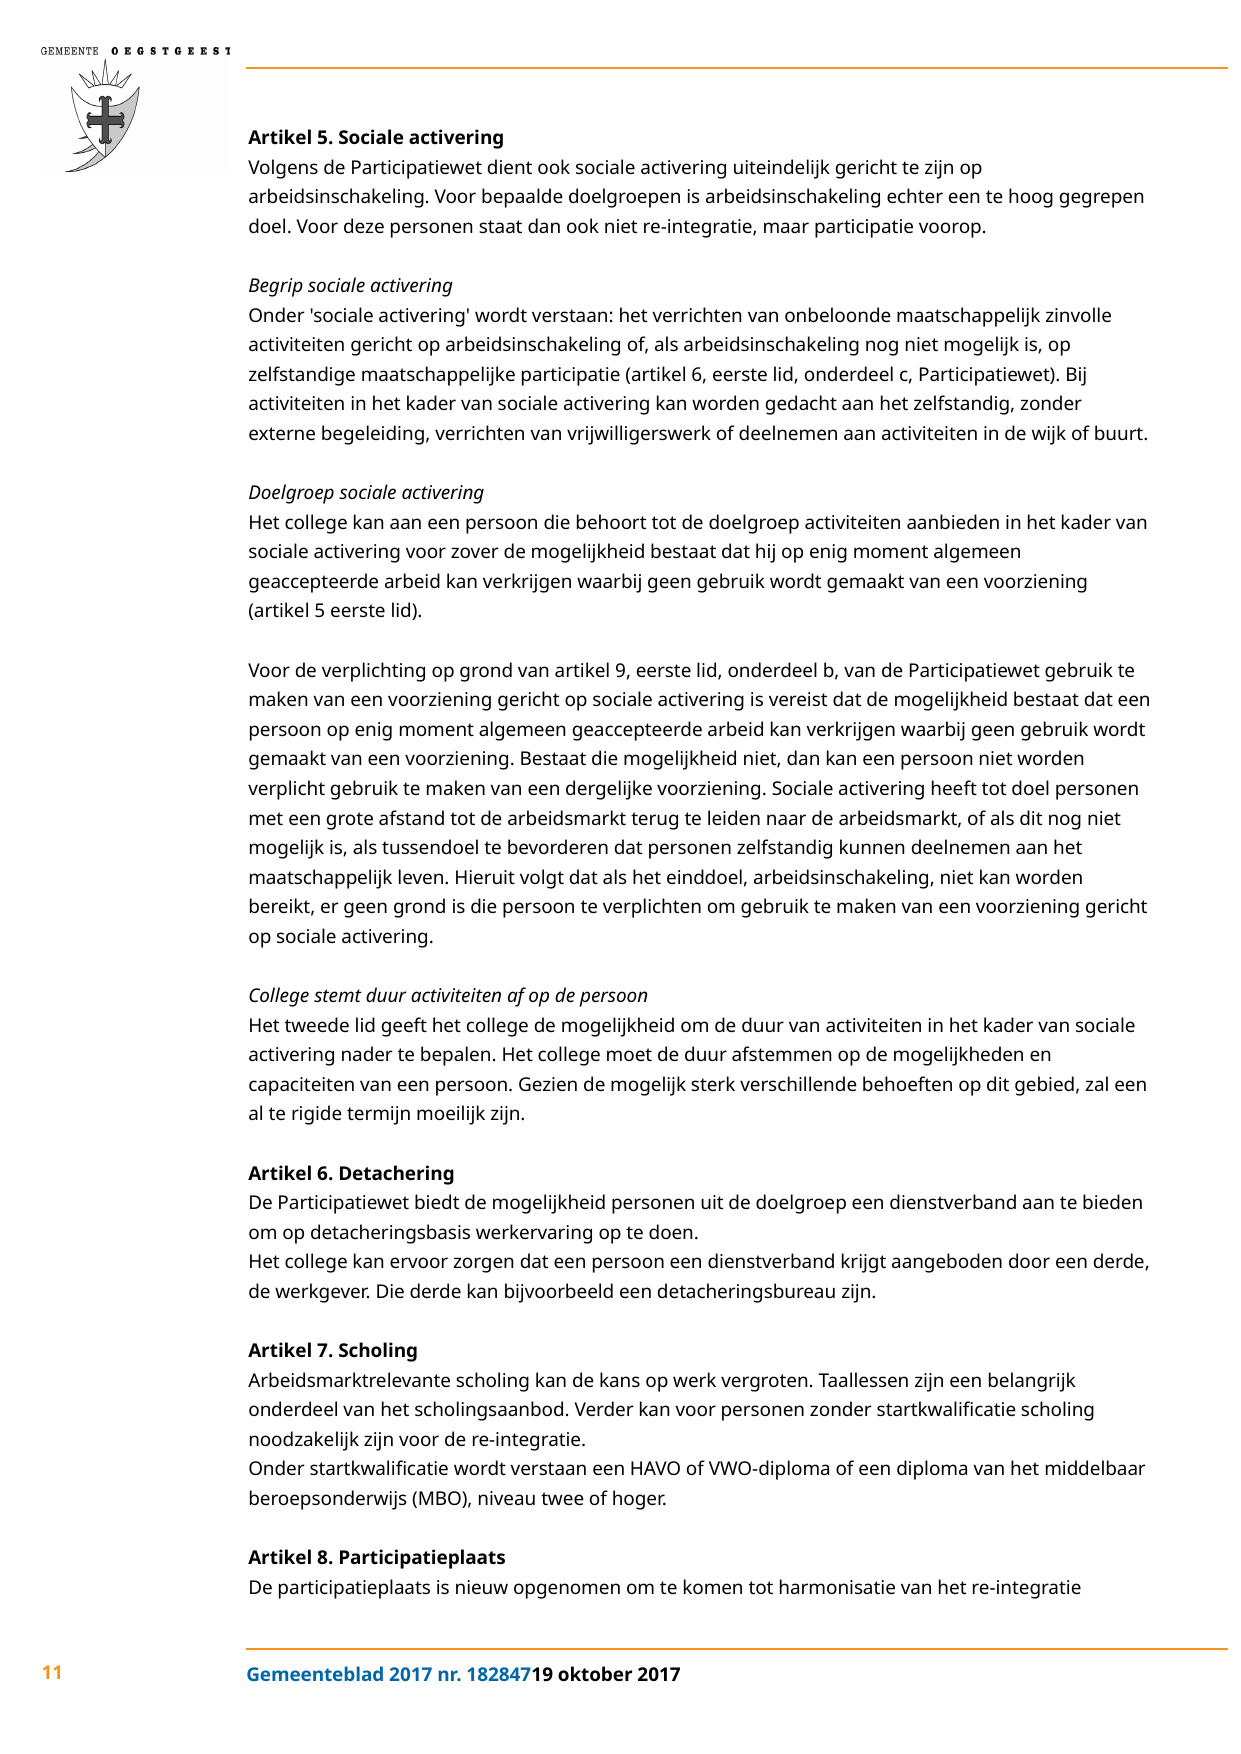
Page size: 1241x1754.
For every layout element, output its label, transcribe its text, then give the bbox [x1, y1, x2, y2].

text College stemt duur activiteiten af op de persoon [248, 982, 1152, 1008]
text Artikel 7. Scholing [248, 1337, 1152, 1363]
text Doelgroep sociale activering [248, 479, 1152, 505]
text Voor de verplichting op grond van artikel 9, eerste lid, onderdeel b, van de Participatiewet gebruik te maken van een voorziening gericht op sociale activering is vereist dat de mogelijkheid bestaat dat een persoon op enig moment algemeen geaccepteerde arbeid kan verkrijgen waarbij geen gebruik wordt gemaakt van een voorziening. Bestaat die mogelijkheid niet, dan kan een persoon niet worden verplicht gebruik te maken van een dergelijke voorziening. Sociale activering heeft tot doel personen met een grote afstand tot de arbeidsmarkt terug te leiden naar de arbeidsmarkt, of als dit nog niet mogelijk is, als tussendoel te bevorderen dat personen zelfstandig kunnen deelnemen aan het maatschappelijk leven. Hieruit volgt dat als het einddoel, arbeidsinschakeling, niet kan worden bereikt, er geen grond is die persoon te verplichten om gebruik te maken van een voorziening gericht op sociale activering. [248, 657, 1152, 949]
text De participatieplaats is nieuw opgenomen om te komen tot harmonisatie van het re-integratie [248, 1574, 1152, 1600]
text Het tweede lid geeft het college de mogelijkheid om de duur van activiteiten in het kader van sociale activering nader te bepalen. Het college moet de duur afstemmen op de mogelijkheden en capaciteiten van een persoon. Gezien de mogelijk sterk verschillende behoeften op dit gebied, zal een al te rigide termijn moeilijk zijn. [248, 1012, 1152, 1126]
text Volgens de Participatiewet dient ook sociale activering uiteindelijk gericht te zijn op arbeidsinschakeling. Voor bepaalde doelgroepen is arbeidsinschakeling echter een te hoog gegrepen doel. Voor deze personen staat dan ook niet re-integratie, maar participatie voorop. [248, 154, 1152, 239]
picture [41, 47, 231, 172]
text Arbeidsmarktrelevante scholing kan de kans op werk vergroten. Taallessen zijn een belangrijk onderdeel van het scholingsaanbod. Verder kan voor personen zonder startkwalificatie scholing noodzakelijk zijn voor de re-integratie. [248, 1367, 1152, 1452]
text Onder startkwalificatie wordt verstaan een HAVO of VWO-diploma of een diploma van het middelbaar beroepsonderwijs (MBO), niveau twee of hoger. [248, 1456, 1152, 1511]
text Begrip sociale activering [248, 272, 1152, 298]
text De Participatiewet biedt de mogelijkheid personen uit de doelgroep een dienstverband aan te bieden om op detacheringsbasis werkervaring op te doen. [248, 1189, 1152, 1245]
text Onder 'sociale activering' wordt verstaan: het verrichten van onbeloonde maatschappelijk zinvolle activiteiten gericht op arbeidsinschakeling of, als arbeidsinschakeling nog niet mogelijk is, op zelfstandige maatschappelijke participatie (artikel 6, eerste lid, onderdeel c, Participatiewet). Bij activiteiten in het kader van sociale activering kan worden gedacht aan het zelfstandig, zonder externe begeleiding, verrichten van vrijwilligerswerk of deelnemen aan activiteiten in de wijk of buurt. [248, 302, 1152, 446]
text Het college kan aan een persoon die behoort tot de doelgroep activiteiten aanbieden in het kader van sociale activering voor zover de mogelijkheid bestaat dat hij op enig moment algemeen geaccepteerde arbeid kan verkrijgen waarbij geen gebruik wordt gemaakt van een voorziening (artikel 5 eerste lid). [248, 509, 1152, 623]
text Artikel 5. Sociale activering [248, 124, 1152, 150]
text Artikel 8. Participatieplaats [248, 1544, 1152, 1570]
text Artikel 6. Detachering [248, 1160, 1152, 1186]
text Het college kan ervoor zorgen dat een persoon een dienstverband krijgt aangeboden door een derde, de werkgever. Die derde kan bijvoorbeeld een detacheringsbureau zijn. [248, 1248, 1152, 1304]
